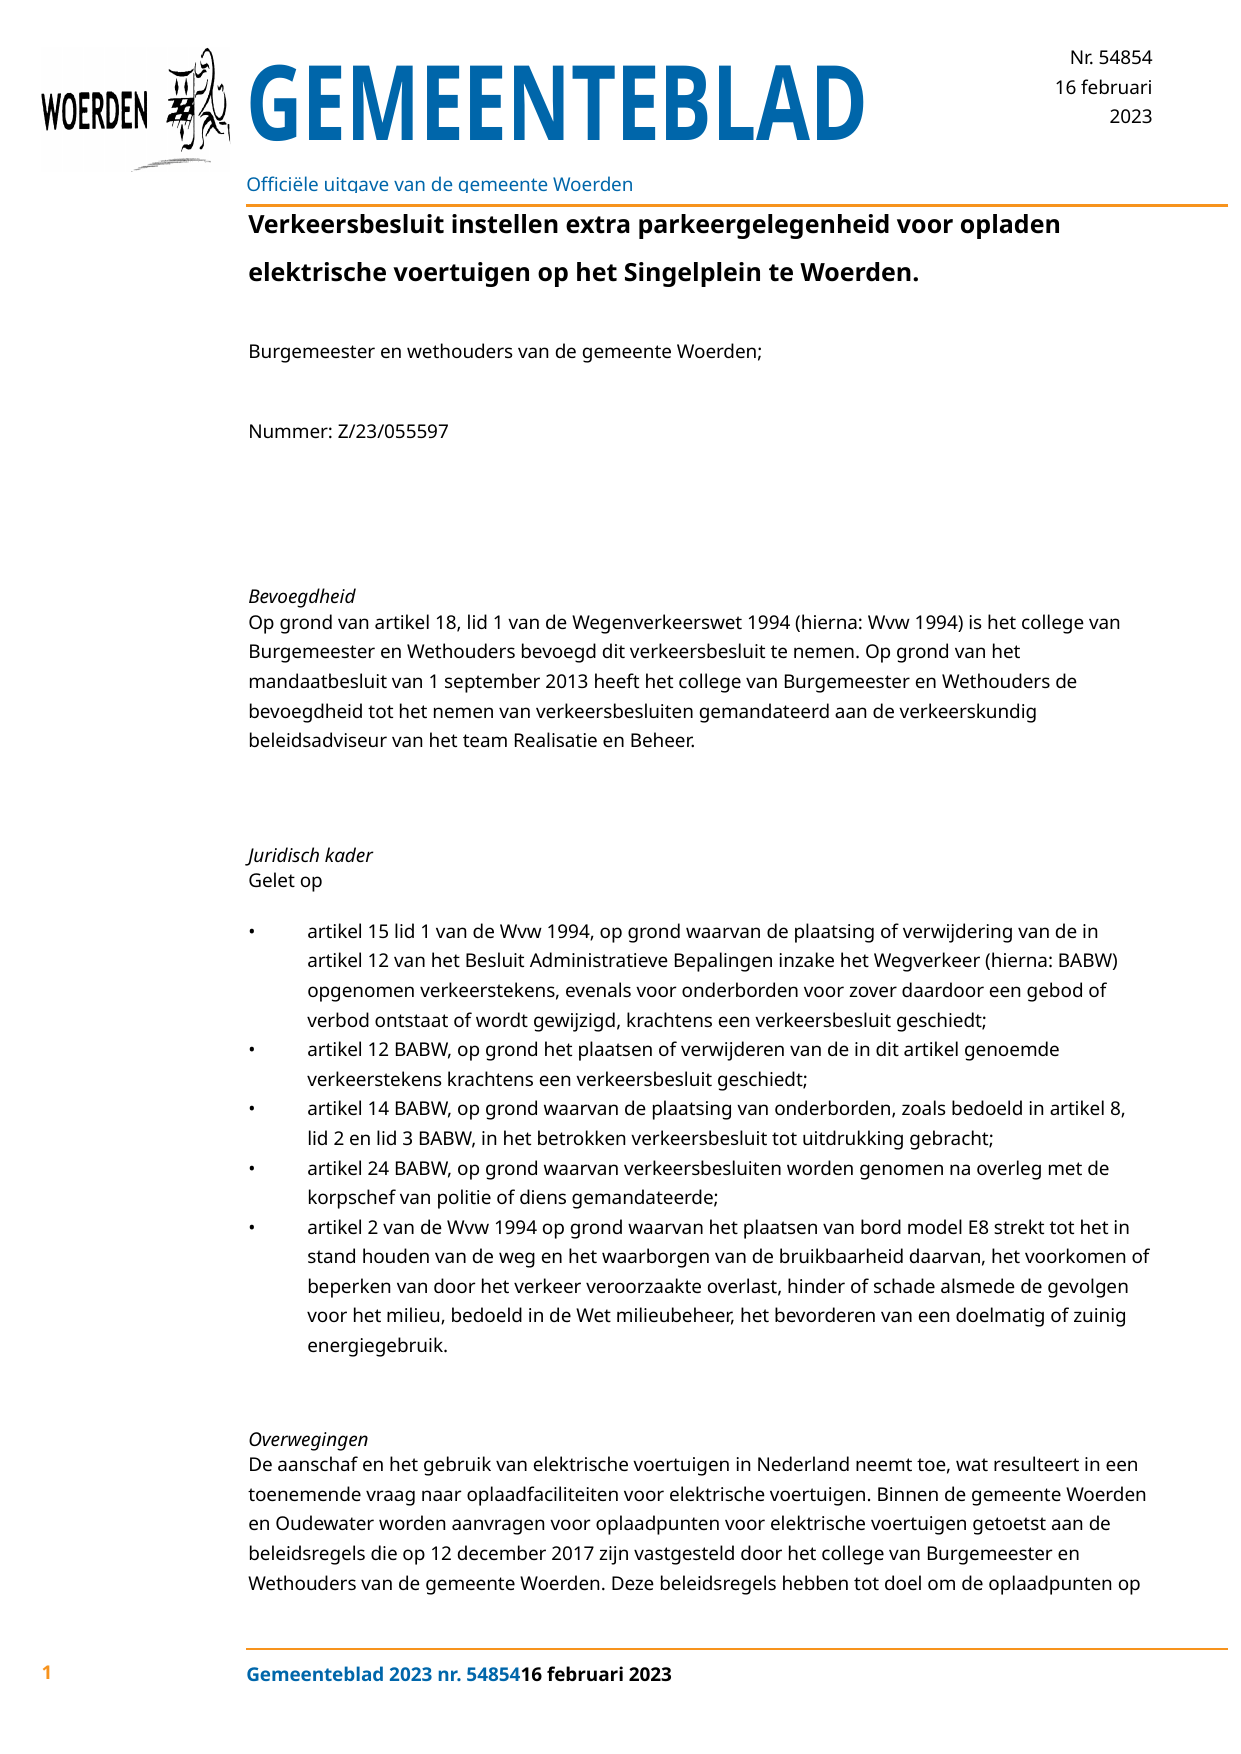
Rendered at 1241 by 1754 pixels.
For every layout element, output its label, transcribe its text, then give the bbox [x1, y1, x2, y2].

list artikel 14 BABW, op grond waarvan de plaatsing van onderborden, zoals bedoeld in artikel 8, lid 2 en lid 3 BABW, in het betrokken verkeersbesluit tot uitdrukking gebracht; [248, 1096, 1152, 1151]
text Overwegingen [248, 1426, 1152, 1451]
list artikel 12 BABW, op grond het plaatsen of verwijderen van de in dit artikel genoemde verkeerstekens krachtens een verkeersbesluit geschiedt; [248, 1036, 1152, 1092]
text Juridisch kader [248, 842, 1152, 868]
list artikel 24 BABW, op grond waarvan verkeersbesluiten worden genomen na overleg met de korpschef van politie of diens gemandateerde; [248, 1155, 1152, 1210]
text Bevoegdheid [248, 583, 1152, 609]
text Nummer: Z/23/055597 [248, 419, 1152, 444]
text Burgemeester en wethouders van de gemeente Woerden; [248, 339, 1152, 364]
list artikel 2 van de Wvw 1994 op grond waarvan het plaatsen van bord model E8 strekt tot het in stand houden van de weg en het waarborgen van de bruikbaarheid daarvan, het voorkomen of beperken van door het verkeer veroorzaakte overlast, hinder of schade alsmede de gevolgen voor het milieu, bedoeld in de Wet milieubeheer, het bevorderen van een doelmatig of zuinig energiegebruik. [248, 1214, 1152, 1358]
text Op grond van artikel 18, lid 1 van de Wegenverkeerswet 1994 (hierna: Wvw 1994) is het college van Burgemeester en Wethouders bevoegd dit verkeersbesluit te nemen. Op grond van het mandaatbesluit van 1 september 2013 heeft het college van Burgemeester en Wethouders de bevoegdheid tot het nemen van verkeersbesluiten gemandateerd aan de verkeerskundig beleidsadviseur van het team Realisatie en Beheer. [248, 609, 1152, 753]
picture [41, 47, 231, 172]
text De aanschaf en het gebruik van elektrische voertuigen in Nederland neemt toe, wat resulteert in een toenemende vraag naar oplaadfaciliteiten voor elektrische voertuigen. Binnen de gemeente Woerden en Oudewater worden aanvragen voor oplaadpunten voor elektrische voertuigen getoetst aan de beleidsregels die op 12 december 2017 zijn vastgesteld door het college van Burgemeester en Wethouders van de gemeente Woerden. Deze beleidsregels hebben tot doel om de oplaadpunten op [248, 1451, 1152, 1596]
text Verkeersbesluit instellen extra parkeergelegenheid voor opladen elektrische voertuigen op het Singelplein te Woerden. [248, 207, 1152, 288]
text Gelet op [248, 868, 1152, 893]
list artikel 15 lid 1 van de Wvw 1994, op grond waarvan de plaatsing of verwijdering van de in artikel 12 van het Besluit Administratieve Bepalingen inzake het Wegverkeer (hierna: BABW) opgenomen verkeerstekens, evenals voor onderborden voor zover daardoor een gebod of verbod ontstaat of wordt gewijzigd, krachtens een verkeersbesluit geschiedt; [248, 918, 1152, 1032]
